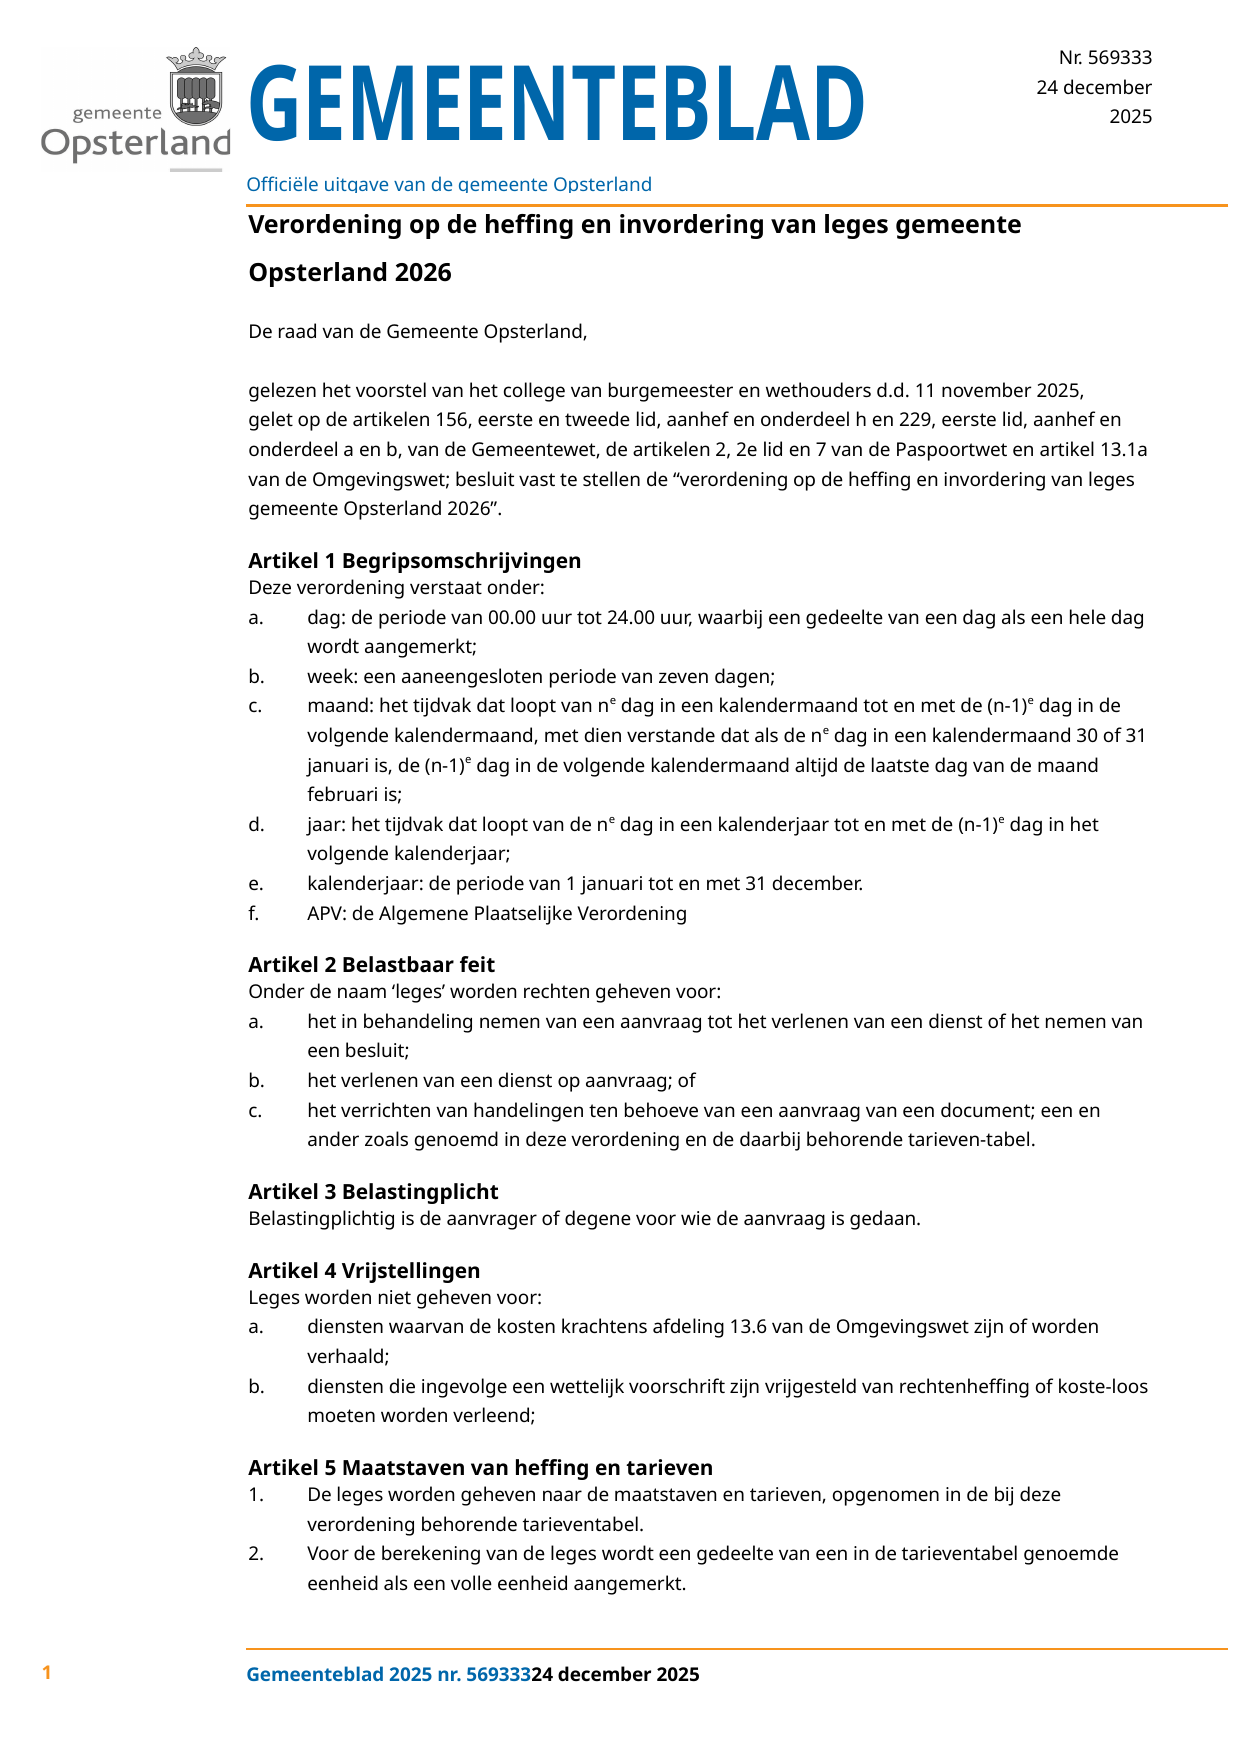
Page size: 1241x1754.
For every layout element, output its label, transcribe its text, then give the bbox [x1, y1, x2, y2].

list het in behandeling nemen van een aanvraag tot het verlenen van een dienst of het nemen van een besluit; [248, 1008, 1152, 1063]
picture [41, 47, 231, 172]
list maand: het tijdvak dat loopt van ne dag in een kalendermaand tot en met de (n-1)e dag in de volgende kalendermaand, met dien verstande dat als de ne dag in een kalendermaand 30 of 31 januari is, de (n-1)e dag in de volgende kalendermaand altijd de laatste dag van de maand februari is; [248, 693, 1152, 807]
list het verlenen van een dienst op aanvraag; of [248, 1067, 1152, 1093]
text Verordening op de heffing en invordering van leges gemeente Opsterland 2026 [248, 207, 1152, 288]
list Voor de berekening van de leges wordt een gedeelte van een in de tarieventabel genoemde eenheid als een volle eenheid aangemerkt. [248, 1541, 1152, 1596]
list diensten waarvan de kosten krachtens afdeling 13.6 van de Omgevingswet zijn of worden verhaald; [248, 1314, 1152, 1369]
list diensten die ingevolge een wettelijk voorschrift zijn vrijgesteld van rechtenheffing of koste-loos moeten worden verleend; [248, 1373, 1152, 1428]
text De raad van de Gemeente Opsterland, [248, 318, 1152, 344]
text Onder de naam ‘leges’ worden rechten geheven voor: [248, 978, 1152, 1004]
list dag: de periode van 00.00 uur tot 24.00 uur, waarbij een gedeelte van een dag als een hele dag wordt aangemerkt; [248, 604, 1152, 659]
list kalenderjaar: de periode van 1 januari tot en met 31 december. [248, 870, 1152, 896]
text Leges worden niet geheven voor: [248, 1284, 1152, 1310]
text Artikel 3 Belastingplicht [248, 1177, 1152, 1205]
text Artikel 5 Maatstaven van heffing en tarieven [248, 1453, 1152, 1481]
text gelezen het voorstel van het college van burgemeester en wethouders d.d. 11 november 2025, [248, 377, 1152, 403]
text gelet op de artikelen 156, eerste en tweede lid, aanhef en onderdeel h en 229, eerste lid, aanhef en onderdeel a en b, van de Gemeentewet, de artikelen 2, 2e lid en 7 van de Paspoortwet en artikel 13.1a van de Omgevingswet; besluit vast te stellen de “verordening op de heffing en invordering van leges gemeente Opsterland 2026”. [248, 407, 1152, 521]
list De leges worden geheven naar de maatstaven en tarieven, opgenomen in de bij deze verordening behorende tarieventabel. [248, 1481, 1152, 1537]
text Belastingplichtig is de aanvrager of degene voor wie de aanvraag is gedaan. [248, 1205, 1152, 1231]
list week: een aaneengesloten periode van zeven dagen; [248, 663, 1152, 689]
text Artikel 4 Vrijstellingen [248, 1256, 1152, 1284]
text Artikel 1 Begripsomschrijvingen [248, 546, 1152, 574]
list het verrichten van handelingen ten behoeve van een aanvraag van een document; een en ander zoals genoemd in deze verordening en de daarbij behorende tarieven-tabel. [248, 1097, 1152, 1152]
list jaar: het tijdvak dat loopt van de ne dag in een kalenderjaar tot en met de (n-1)e dag in het volgende kalenderjaar; [248, 811, 1152, 866]
text Deze verordening verstaat onder: [248, 574, 1152, 600]
text Artikel 2 Belastbaar feit [248, 950, 1152, 978]
list APV: de Algemene Plaatselijke Verordening [248, 900, 1152, 925]
